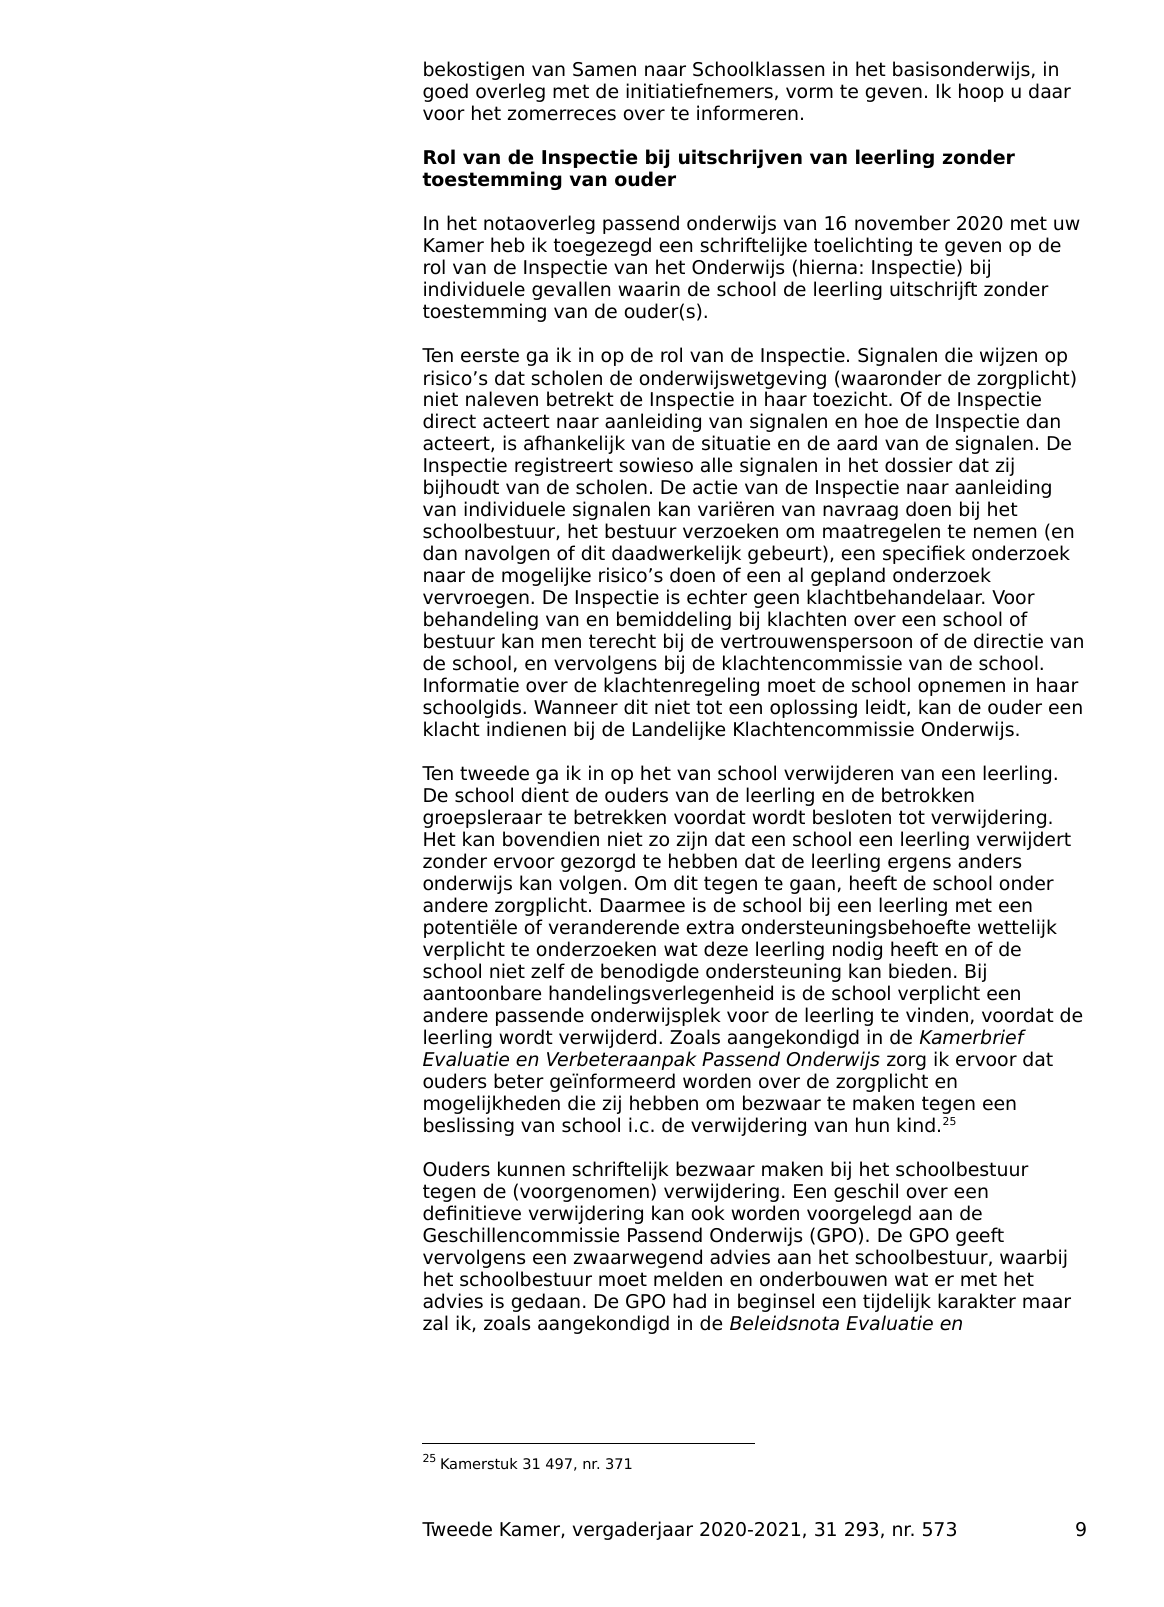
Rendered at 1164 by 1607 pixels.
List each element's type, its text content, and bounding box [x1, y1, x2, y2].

text Kamerstuk 31 497, nr. 371 [422, 1452, 1087, 1474]
text Ten tweede ga ik in op het van school verwijderen van een leerling. De school dient de ouders van de leerling en de betrokken groepsleraar te betrekken voordat wordt besloten tot verwijdering. Het kan bovendien niet zo zijn dat een school een leerling verwijdert zonder ervoor gezorgd te hebben dat de leerling ergens anders onderwijs kan volgen. Om dit tegen te gaan, heeft de school onder andere zorgplicht. Daarmee is de school bij een leerling met een potentiële of veranderende extra ondersteuningsbehoefte wettelijk verplicht te onderzoeken wat deze leerling nodig heeft en of de school niet zelf de benodigde ondersteuning kan bieden. Bij aantoonbare handelingsverlegenheid is de school verplicht een andere passende onderwijsplek voor de leerling te vinden, voordat de leerling wordt verwijderd. Zoals aangekondigd in de Kamerbrief Evaluatie en Verbeteraanpak Passend Onderwijs zorg ik ervoor dat ouders beter geïnformeerd worden over de zorgplicht en mogelijkheden die zij hebben om bezwaar te maken tegen een beslissing van school i.c. de verwijdering van hun kind. [422, 763, 1087, 1137]
text Ouders kunnen schriftelijk bezwaar maken bij het schoolbestuur tegen de (voorgenomen) verwijdering. Een geschil over een definitieve verwijdering kan ook worden voorgelegd aan de Geschillencommissie Passend Onderwijs (GPO). De GPO geeft vervolgens een zwaarwegend advies aan het schoolbestuur, waarbij het schoolbestuur moet melden en onderbouwen wat er met het advies is gedaan. De GPO had in beginsel een tijdelijk karakter maar zal ik, zoals aangekondigd in de Beleidsnota Evaluatie en [422, 1159, 1087, 1379]
subtitle Rol van de Inspectie bij uitschrijven van leerling zonder toestemming van ouder [422, 147, 1087, 191]
text bekostigen van Samen naar Schoolklassen in het basisonderwijs, in goed overleg met de initiatiefnemers, vorm te geven. Ik hoop u daar voor het zomerreces over te informeren. [422, 59, 1087, 125]
text In het notaoverleg passend onderwijs van 16 november 2020 met uw Kamer heb ik toegezegd een schriftelijke toelichting te geven op de rol van de Inspectie van het Onderwijs (hierna: Inspectie) bij individuele gevallen waarin de school de leerling uitschrijft zonder toestemming van de ouder(s). [422, 213, 1087, 323]
text Ten eerste ga ik in op de rol van de Inspectie. Signalen die wijzen op risico’s dat scholen de onderwijswetgeving (waaronder de zorgplicht) niet naleven betrekt de Inspectie in haar toezicht. Of de Inspectie direct acteert naar aanleiding van signalen en hoe de Inspectie dan acteert, is afhankelijk van de situatie en de aard van de signalen. De Inspectie registreert sowieso alle signalen in het dossier dat zij bijhoudt van de scholen. De actie van de Inspectie naar aanleiding van individuele signalen kan variëren van navraag doen bij het schoolbestuur, het bestuur verzoeken om maatregelen te nemen (en dan navolgen of dit daadwerkelijk gebeurt), een specifiek onderzoek naar de mogelijke risico’s doen of een al gepland onderzoek vervroegen. De Inspectie is echter geen klachtbehandelaar. Voor behandeling van en bemiddeling bij klachten over een school of bestuur kan men terecht bij de vertrouwenspersoon of de directie van de school, en vervolgens bij de klachtencommissie van de school. Informatie over de klachtenregeling moet de school opnemen in haar schoolgids. Wanneer dit niet tot een oplossing leidt, kan de ouder een klacht indienen bij de Landelijke Klachtencommissie Onderwijs. [422, 345, 1087, 741]
